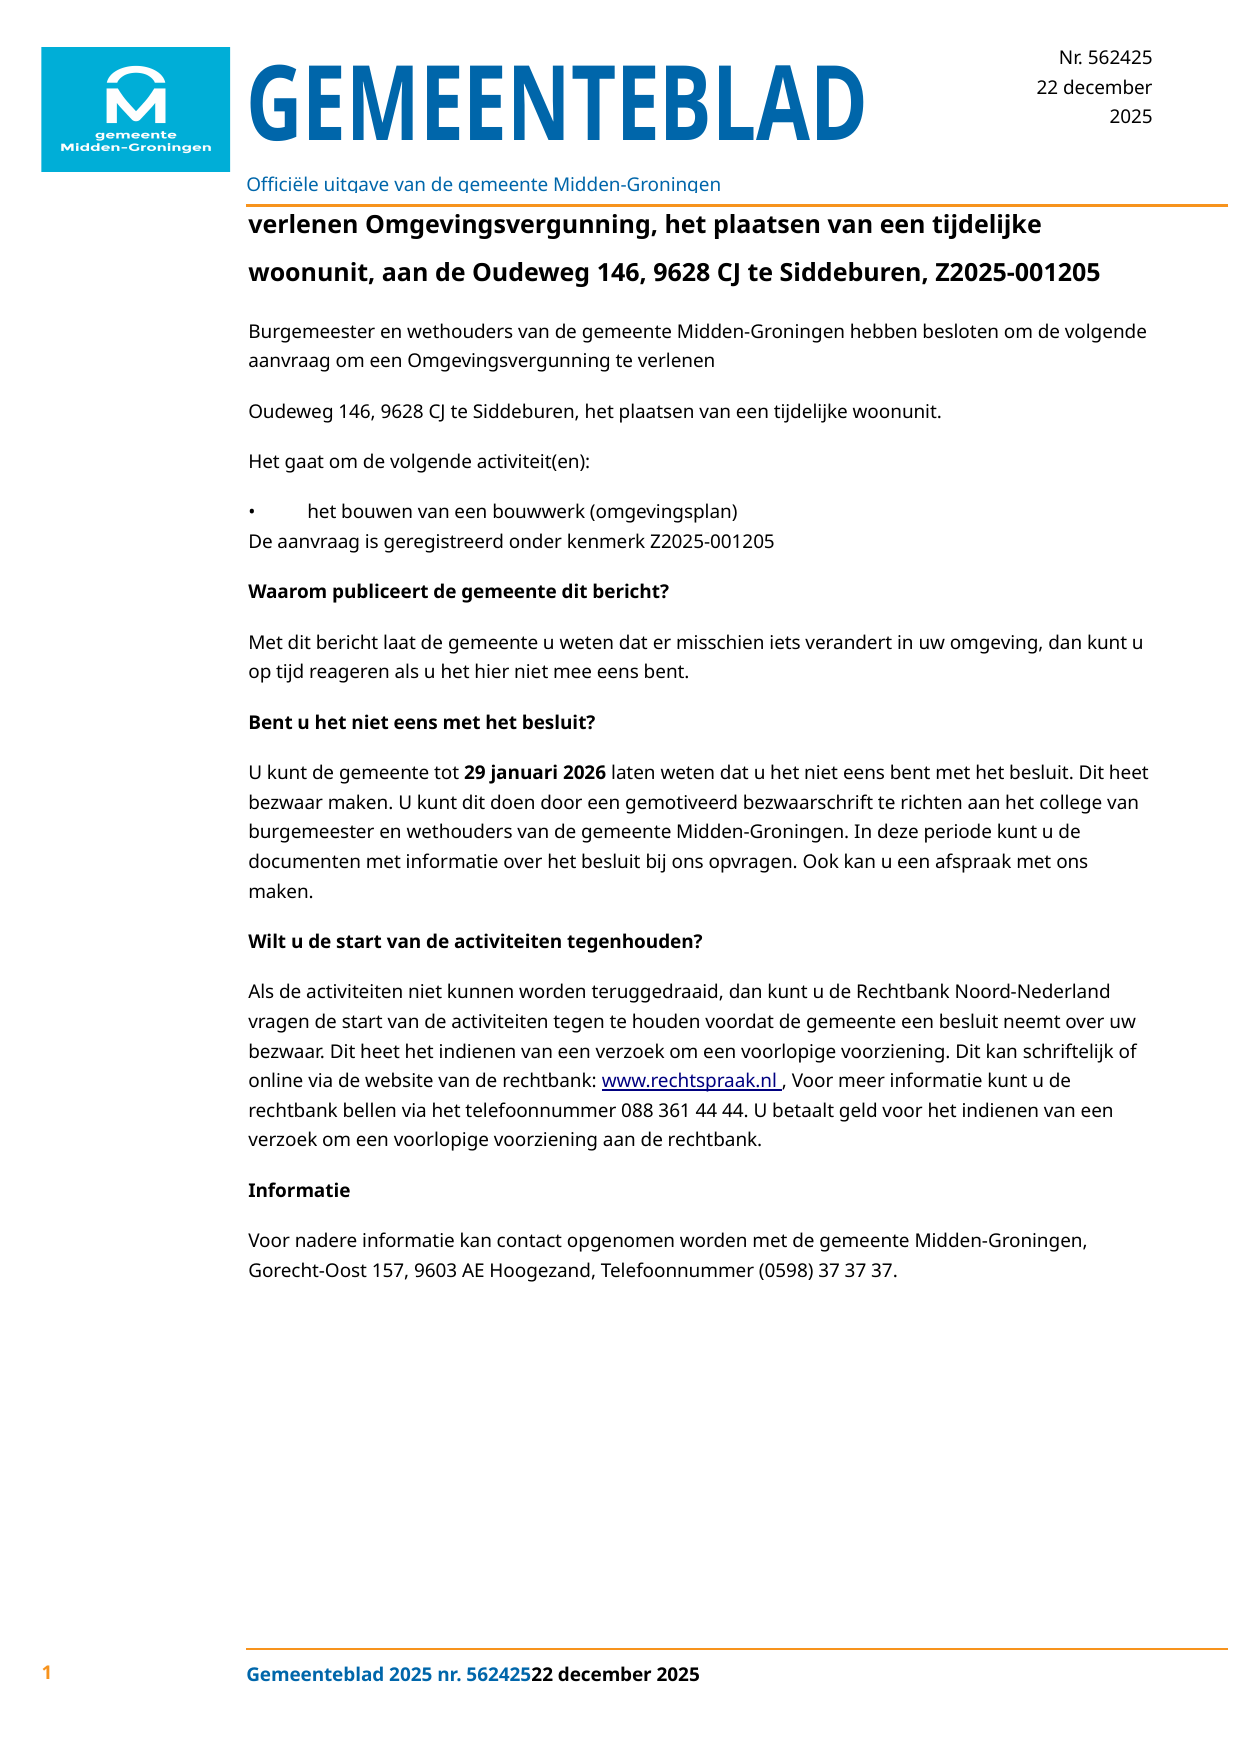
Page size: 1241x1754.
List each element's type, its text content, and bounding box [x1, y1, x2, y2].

picture [184, 146, 190, 153]
text U kunt de gemeente tot 29 januari 2026 laten weten dat u het niet eens bent met het besluit. Dit heet bezwaar maken. U kunt dit doen door een gemotiveerd bezwaarschrift te richten aan het college van burgemeester en wethouders van de gemeente Midden-Groningen. In deze periode kunt u de documenten met informatie over het besluit bij ons opvragen. Ook kan u een afspraak met ons maken. [248, 759, 1152, 904]
text Waarom publiceert de gemeente dit bericht? [248, 579, 1152, 604]
text Met dit bericht laat de gemeente u weten dat er misschien iets verandert in uw omgeving, dan kunt u op tijd reageren als u het hier niet mee eens bent. [248, 629, 1152, 684]
text Burgemeester en wethouders van de gemeente Midden-Groningen hebben besloten om de volgende aanvraag om een Omgevingsvergunning te verlenen [248, 318, 1152, 373]
text Oudeweg 146, 9628 CJ te Siddeburen, het plaatsen van een tijdelijke woonunit. [248, 398, 1152, 424]
text Bent u het niet eens met het besluit? [248, 709, 1152, 735]
list het bouwen van een bouwwerk (omgevingsplan) [248, 499, 1152, 524]
text verlenen Omgevingsvergunning, het plaatsen van een tijdelijke woonunit, aan de Oudeweg 146, 9628 CJ te Siddeburen, Z2025-001205 [248, 207, 1152, 288]
text Informatie [248, 1177, 1152, 1203]
text De aanvraag is geregistreerd onder kenmerk Z2025-001205 [248, 528, 1152, 554]
text Het gaat om de volgende activiteit(en): [248, 448, 1152, 474]
text Wilt u de start van de activiteiten tegenhouden? [248, 928, 1152, 954]
picture [108, 66, 164, 82]
text Als de activiteiten niet kunnen worden teruggedraaid, dan kunt u de Rechtbank Noord-Nederland vragen de start van de activiteiten tegen te houden voordat de gemeente een besluit neemt over uw bezwaar. Dit heet het indienen van een verzoek om een voorlopige voorziening. Dit kan schriftelijk of online via de website van de rechtbank: www.rechtspraak.nl , Voor meer informatie kunt u de rechtbank bellen via het telefoonnummer 088 361 44 44. U betaalt geld voor het indienen van een verzoek om een voorlopige voorziening aan de rechtbank. [248, 979, 1152, 1152]
text Voor nadere informatie kan contact opgenomen worden met de gemeente Midden-Groningen, Gorecht-Oost 157, 9603 AE Hoogezand, Telefoonnummer (0598) 37 37 37. [248, 1227, 1152, 1283]
picture [107, 89, 165, 122]
